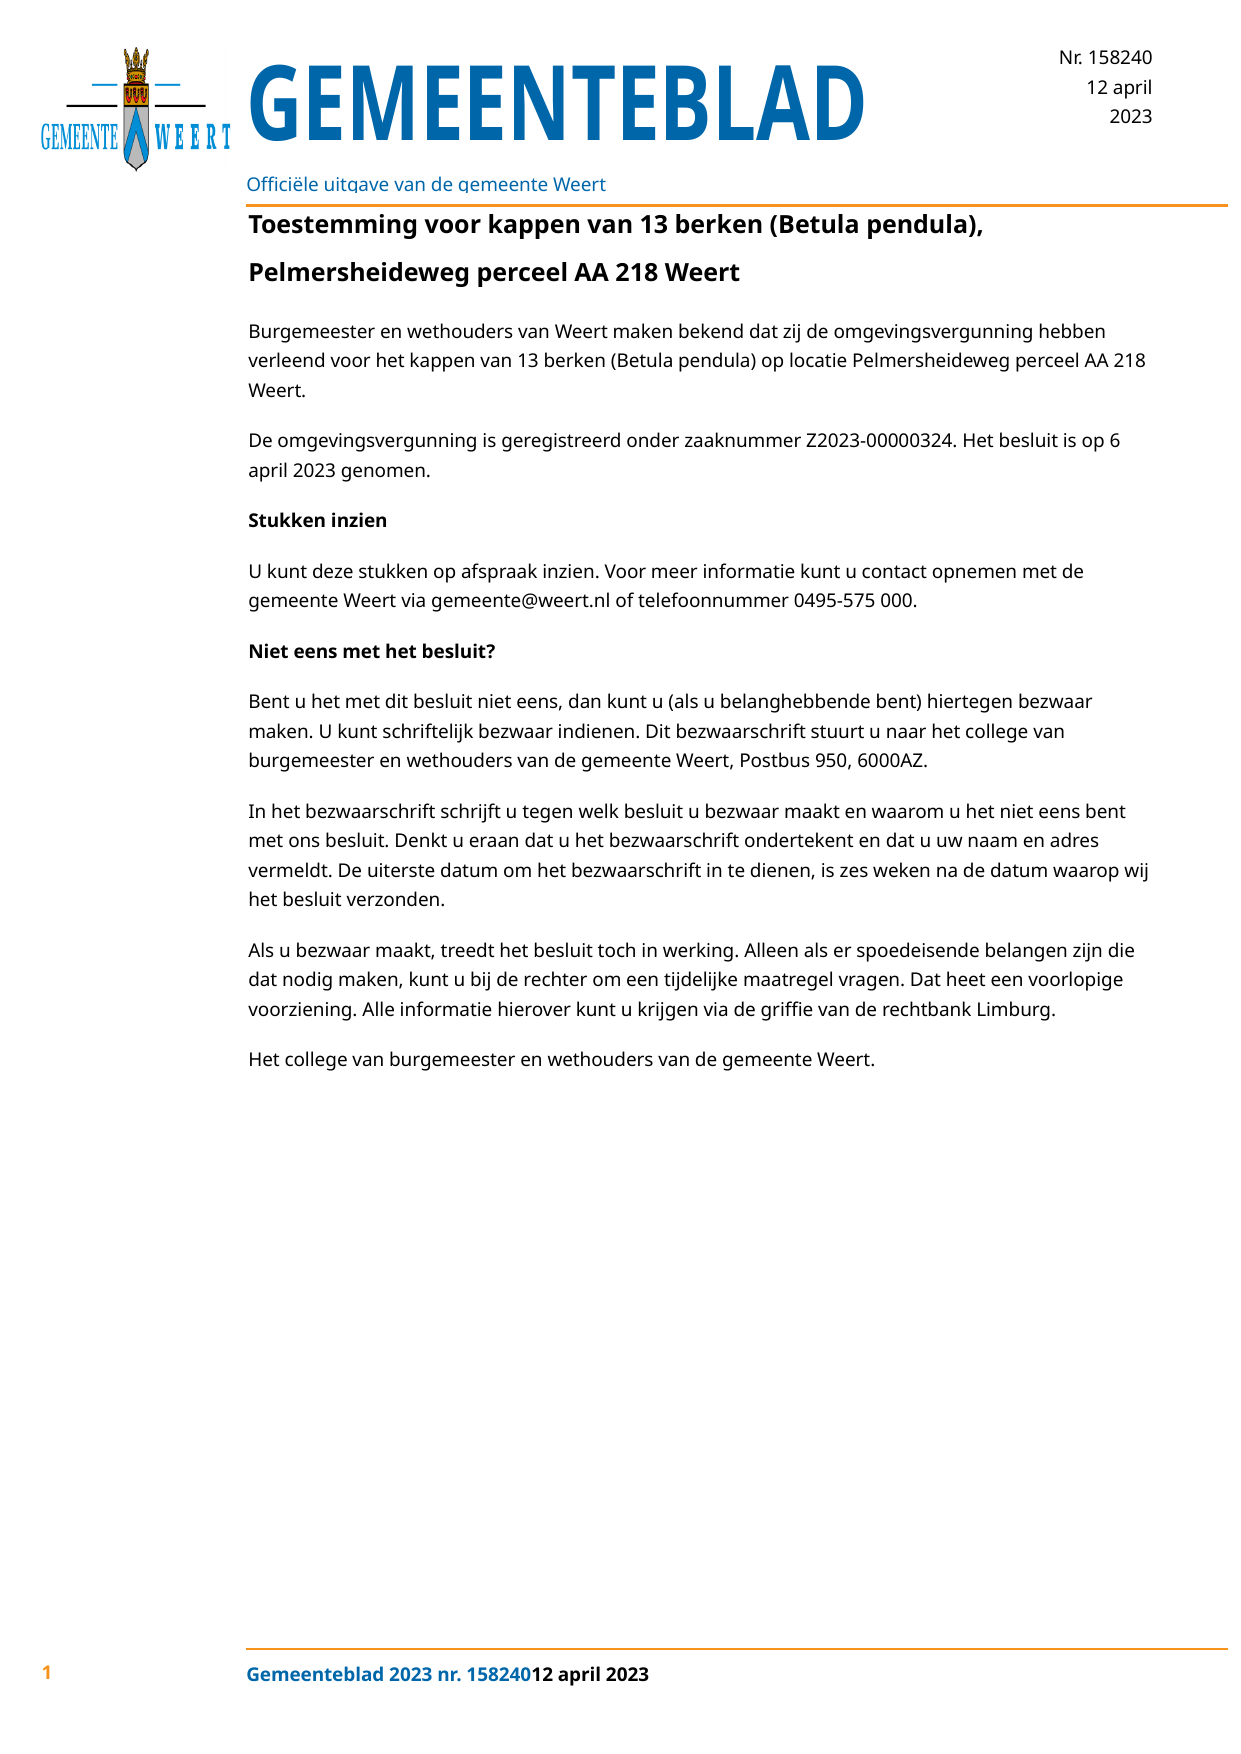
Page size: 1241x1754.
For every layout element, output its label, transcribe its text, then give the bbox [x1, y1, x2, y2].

text U kunt deze stukken op afspraak inzien. Voor meer informatie kunt u contact opnemen met de gemeente Weert via gemeente@weert.nl of telefoonnummer 0495-575 000. [248, 558, 1152, 613]
text Het college van burgemeester en wethouders van de gemeente Weert. [248, 1047, 1152, 1072]
text In het bezwaarschrift schrijft u tegen welk besluit u bezwaar maakt en waarom u het niet eens bent met ons besluit. Denkt u eraan dat u het bezwaarschrift ondertekent en dat u uw naam en adres vermeldt. De uiterste datum om het bezwaarschrift in te dienen, is zes weken na de datum waarop wij het besluit verzonden. [248, 798, 1152, 912]
text Stukken inzien [248, 507, 1152, 533]
picture [41, 47, 231, 172]
text Bent u het met dit besluit niet eens, dan kunt u (als u belanghebbende bent) hiertegen bezwaar maken. U kunt schriftelijk bezwaar indienen. Dit bezwaarschrift stuurt u naar het college van burgemeester en wethouders van de gemeente Weert, Postbus 950, 6000AZ. [248, 688, 1152, 773]
text De omgevingsvergunning is geregistreerd onder zaaknummer Z2023-00000324. Het besluit is op 6 april 2023 genomen. [248, 427, 1152, 483]
text Als u bezwaar maakt, treedt het besluit toch in werking. Alleen als er spoedeisende belangen zijn die dat nodig maken, kunt u bij de rechter om een tijdelijke maatregel vragen. Dat heet een voorlopige voorziening. Alle informatie hierover kunt u krijgen via de griffie van de rechtbank Limburg. [248, 937, 1152, 1022]
text Niet eens met het besluit? [248, 638, 1152, 664]
text Toestemming voor kappen van 13 berken (Betula pendula), Pelmersheideweg perceel AA 218 Weert [248, 207, 1152, 288]
text Burgemeester en wethouders van Weert maken bekend dat zij de omgevingsvergunning hebben verleend voor het kappen van 13 berken (Betula pendula) op locatie Pelmersheideweg perceel AA 218 Weert. [248, 318, 1152, 403]
